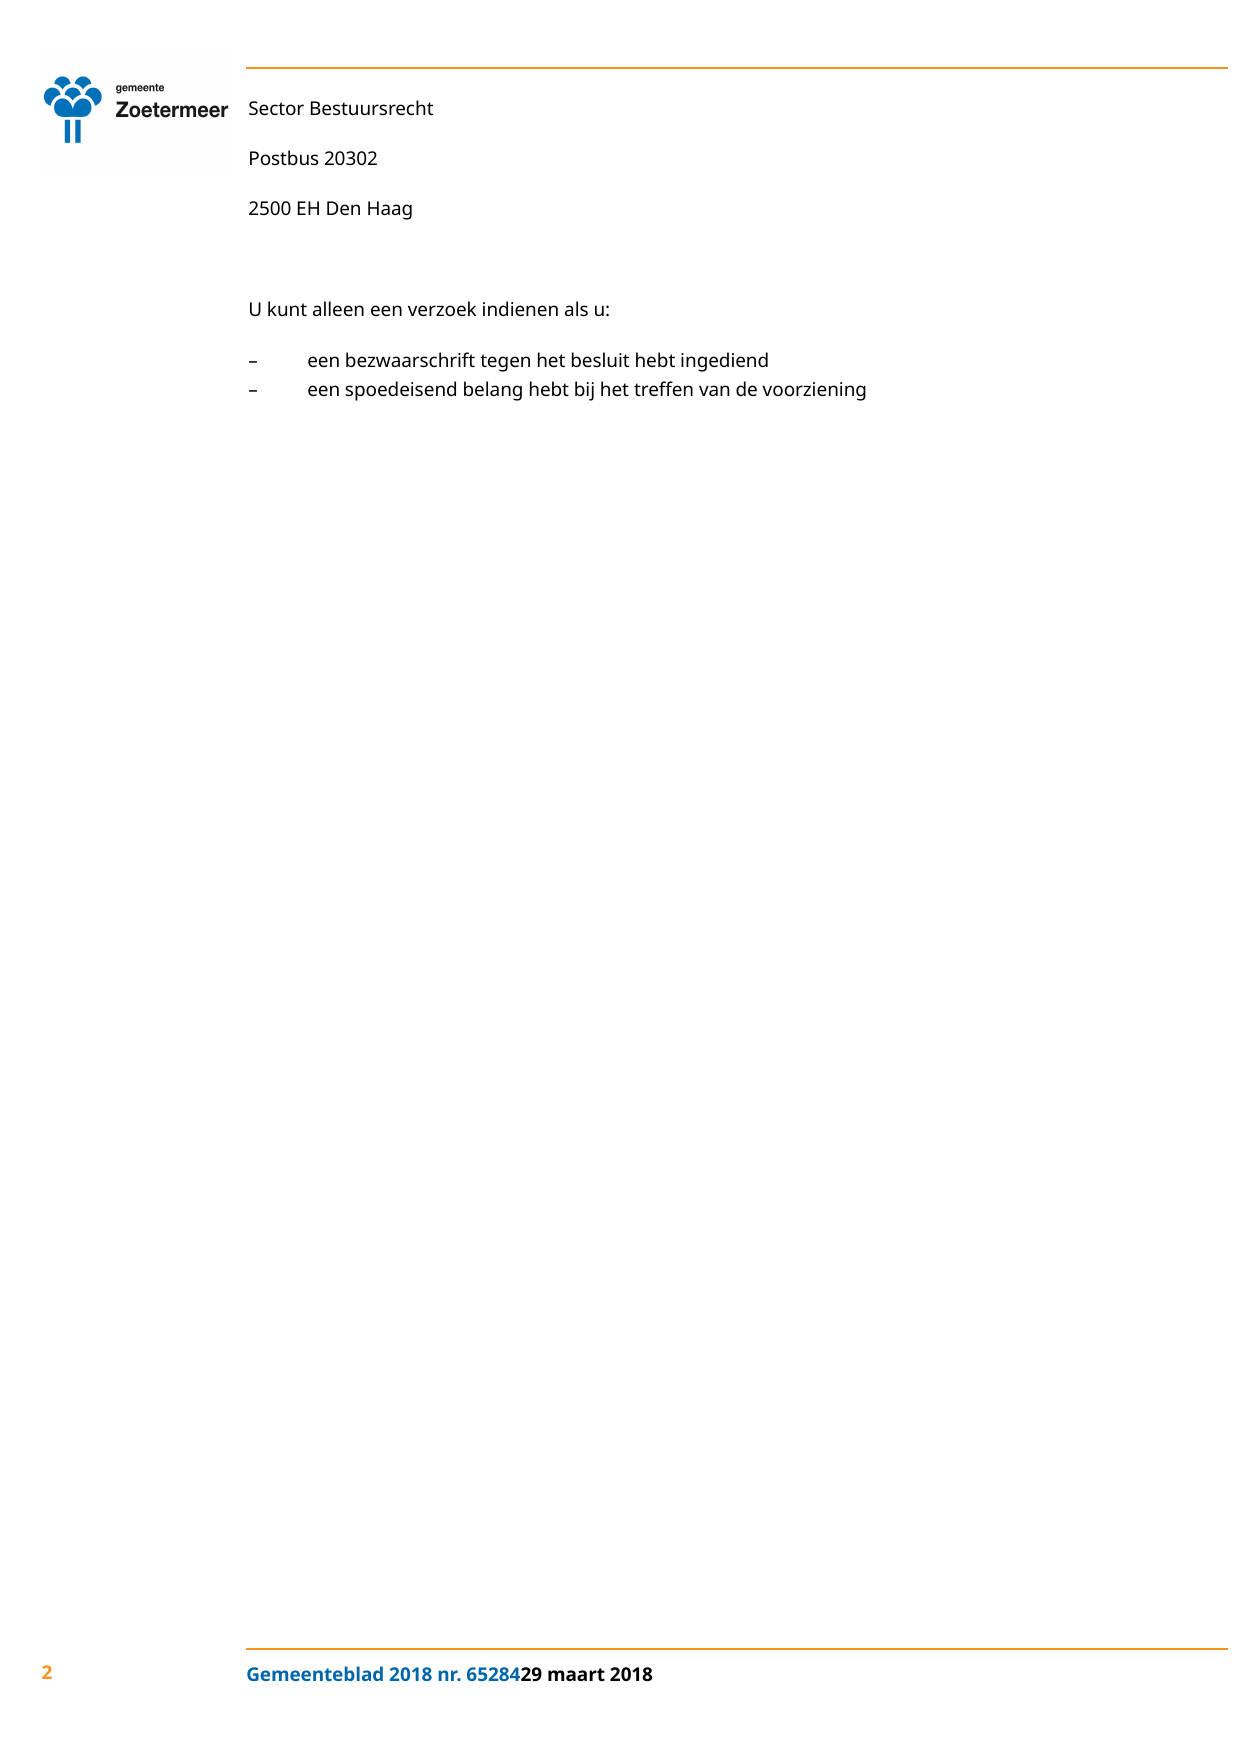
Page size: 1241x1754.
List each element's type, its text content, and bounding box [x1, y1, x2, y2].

text Sector Bestuursrecht [248, 95, 1152, 121]
text Postbus 20302 [248, 145, 1152, 171]
picture [41, 47, 231, 172]
text 2500 EH Den Haag [248, 196, 1152, 221]
list een spoedeisend belang hebt bij het treffen van de voorziening [248, 376, 1152, 402]
text U kunt alleen een verzoek indienen als u: [248, 296, 1152, 322]
list een bezwaarschrift tegen het besluit hebt ingediend [248, 347, 1152, 373]
